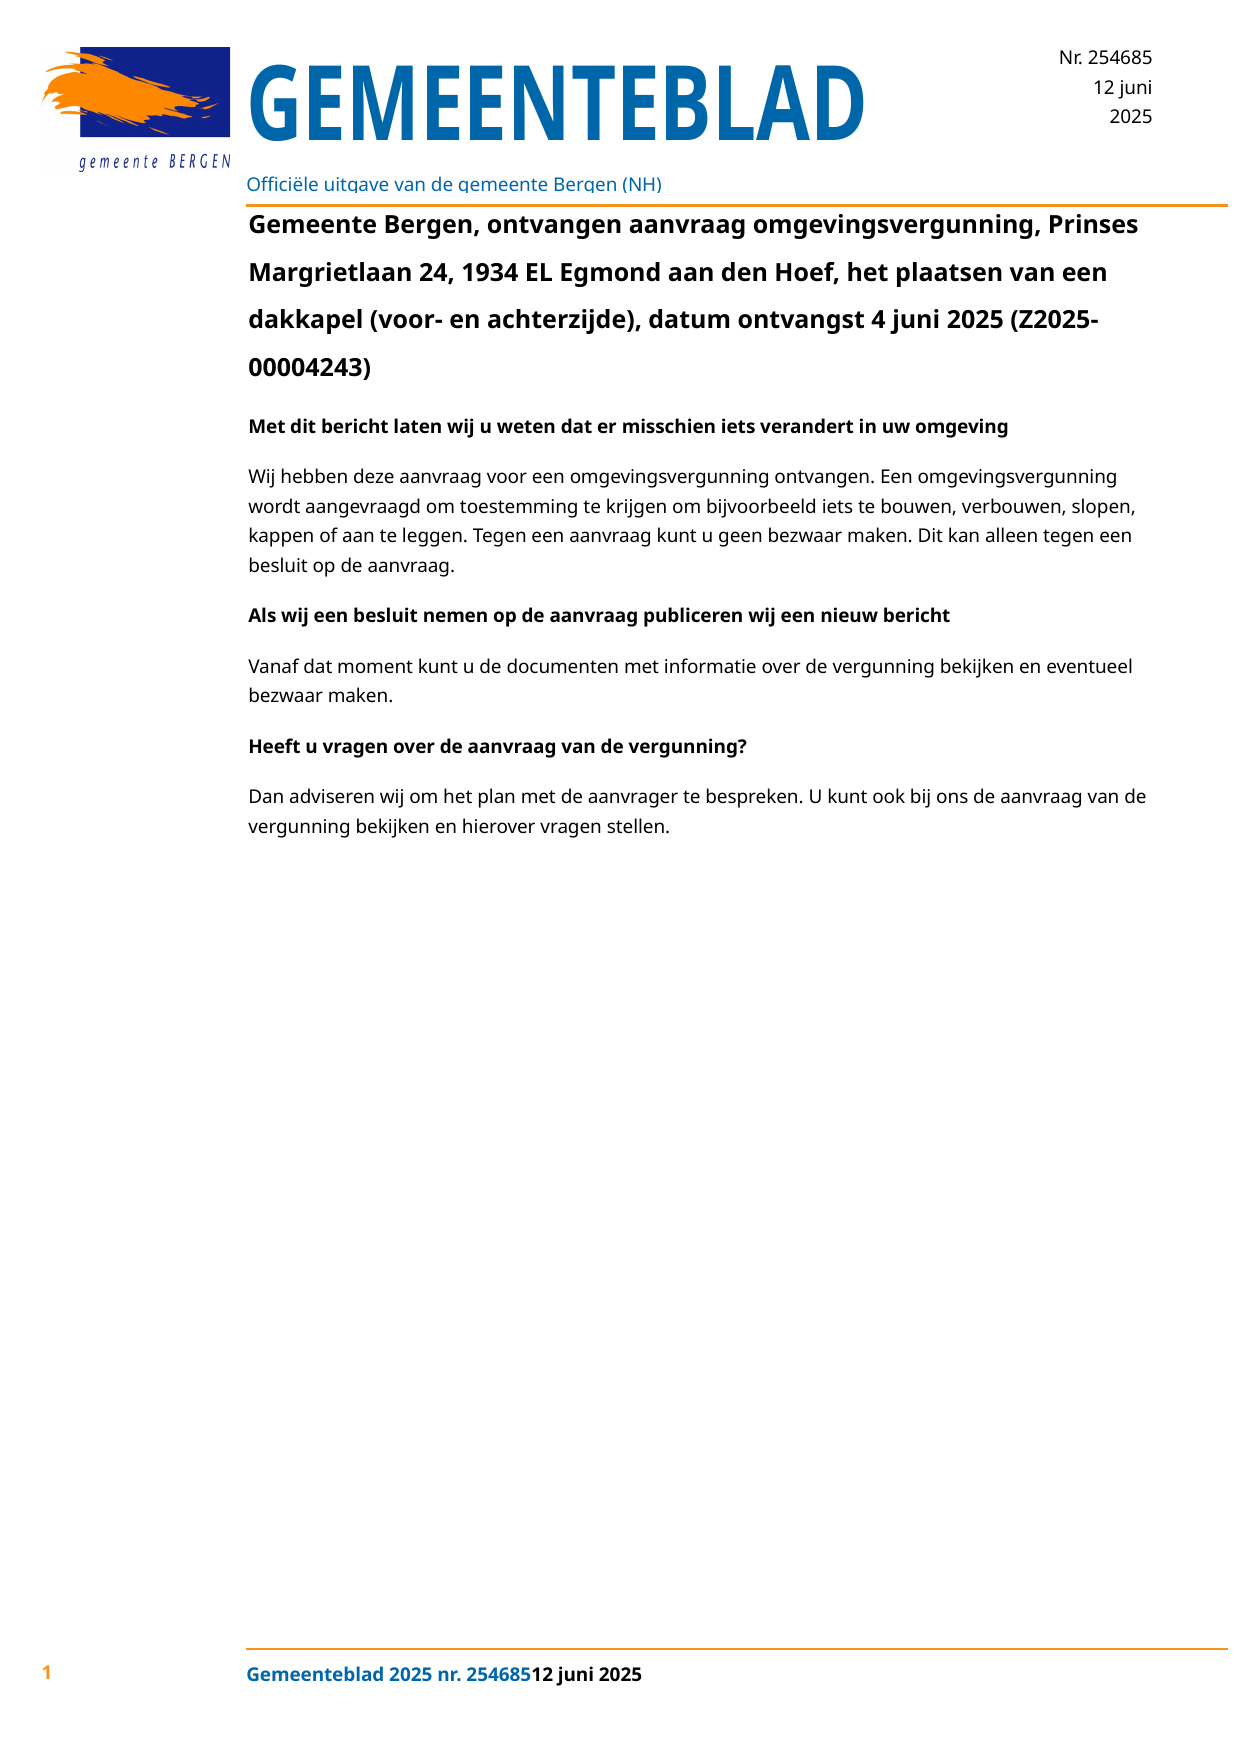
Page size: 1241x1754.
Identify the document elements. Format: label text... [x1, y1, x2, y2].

text Dan adviseren wij om het plan met de aanvrager te bespreken. U kunt ook bij ons de aanvraag van de vergunning bekijken en hierover vragen stellen. [248, 783, 1152, 839]
text Als wij een besluit nemen op de aanvraag publiceren wij een nieuw bericht [248, 603, 1152, 628]
text Met dit bericht laten wij u weten dat er misschien iets verandert in uw omgeving [248, 413, 1152, 439]
text Vanaf dat moment kunt u de documenten met informatie over de vergunning bekijken en eventueel bezwaar maken. [248, 653, 1152, 708]
text Wij hebben deze aanvraag voor een omgevingsvergunning ontvangen. Een omgevingsvergunning wordt aangevraagd om toestemming te krijgen om bijvoorbeeld iets te bouwen, verbouwen, slopen, kappen of aan te leggen. Tegen een aanvraag kunt u geen bezwaar maken. Dit kan alleen tegen een besluit op de aanvraag. [248, 463, 1152, 578]
text Gemeente Bergen, ontvangen aanvraag omgevingsvergunning, Prinses Margrietlaan 24, 1934 EL Egmond aan den Hoef, het plaatsen van een dakkapel (voor- en achterzijde), datum ontvangst 4 juni 2025 (Z2025-00004243) [248, 207, 1152, 384]
text Heeft u vragen over de aanvraag van de vergunning? [248, 733, 1152, 759]
picture [41, 47, 231, 172]
